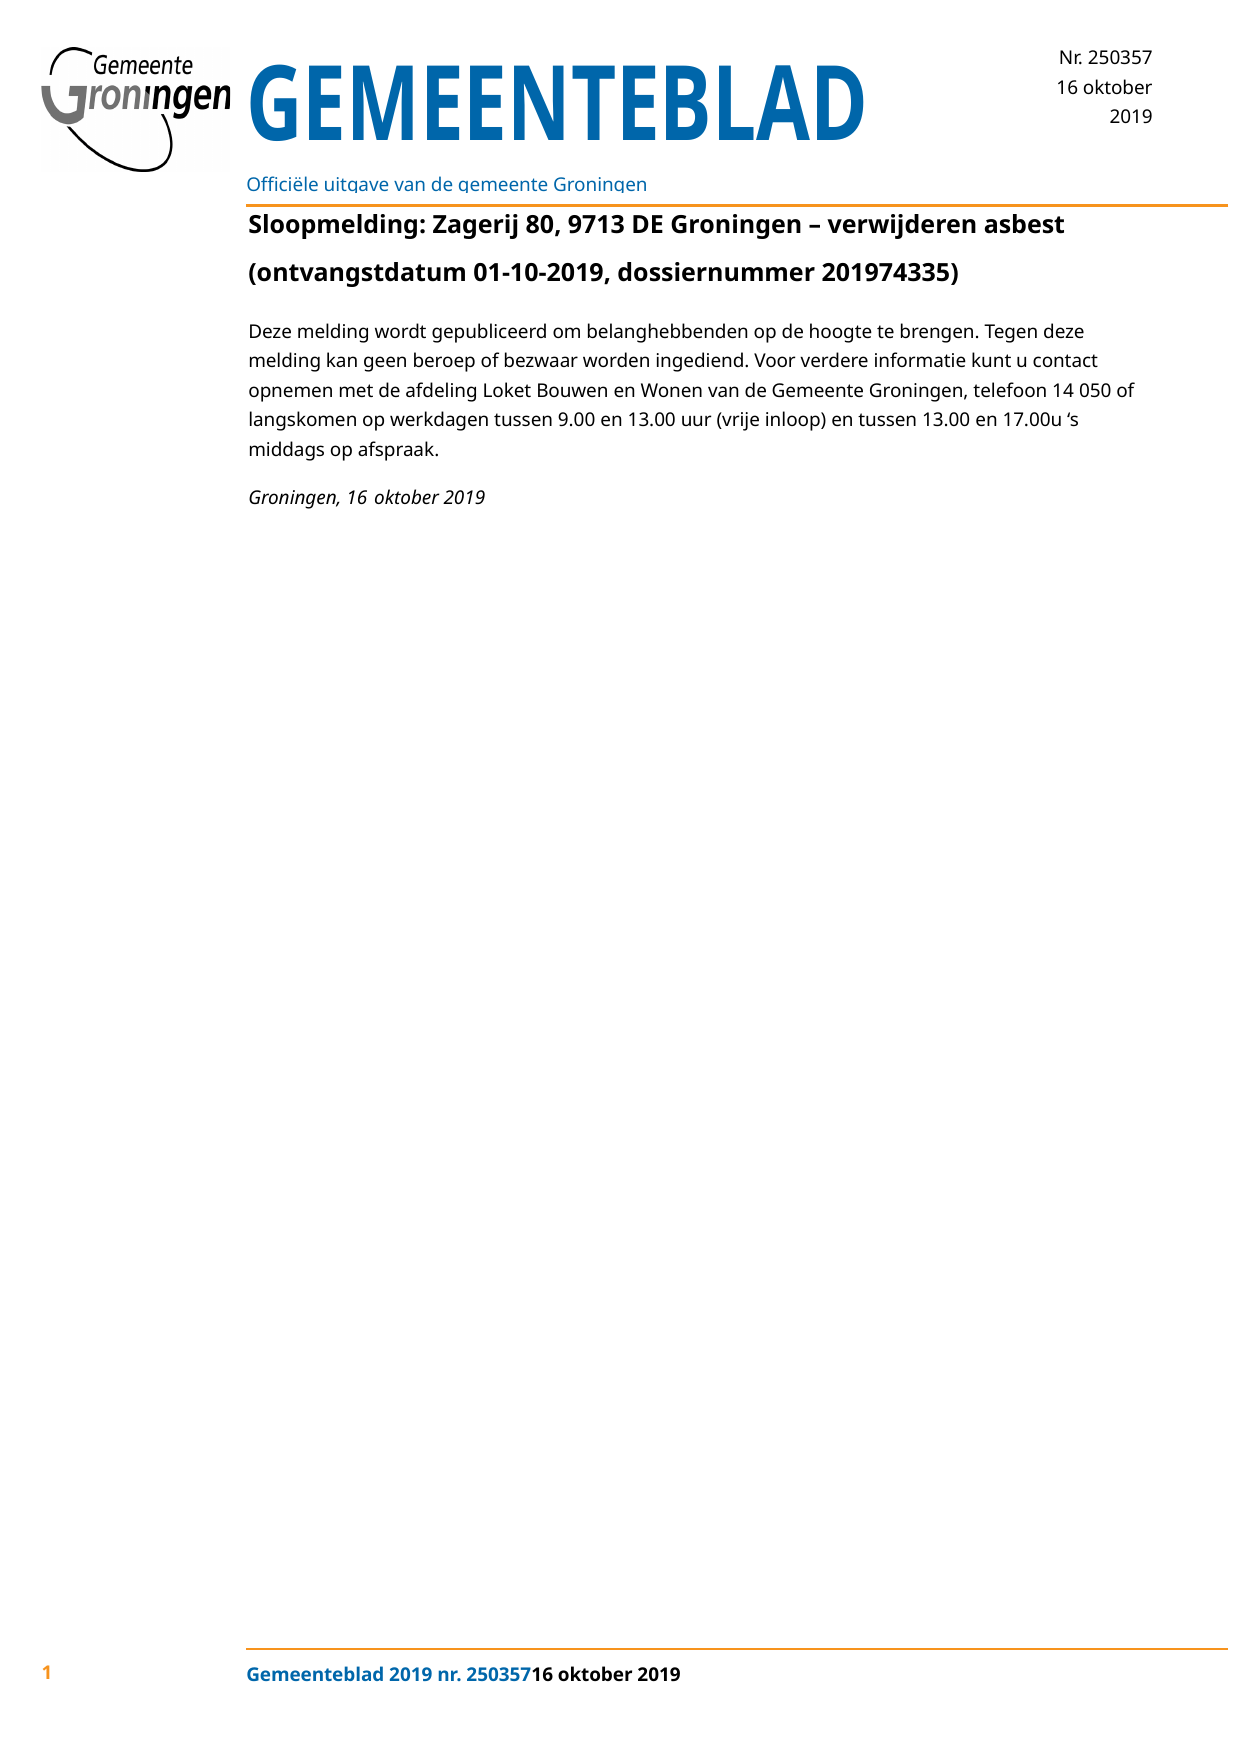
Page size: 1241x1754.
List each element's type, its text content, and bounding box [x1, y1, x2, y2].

text Deze melding wordt gepubliceerd om belanghebbenden op de hoogte te brengen. Tegen deze melding kan geen beroep of bezwaar worden ingediend. Voor verdere informatie kunt u contact opnemen met de afdeling Loket Bouwen en Wonen van de Gemeente Groningen, telefoon 14 050 of langskomen op werkdagen tussen 9.00 en 13.00 uur (vrije inloop) en tussen 13.00 en 17.00u ‘s middags op afspraak. [248, 318, 1152, 462]
text Groningen, 16 oktober 2019 [248, 484, 1152, 510]
picture [41, 47, 231, 172]
text Sloopmelding: Zagerij 80, 9713 DE Groningen – verwijderen asbest (ontvangstdatum 01-10-2019, dossiernummer 201974335) [248, 207, 1152, 288]
